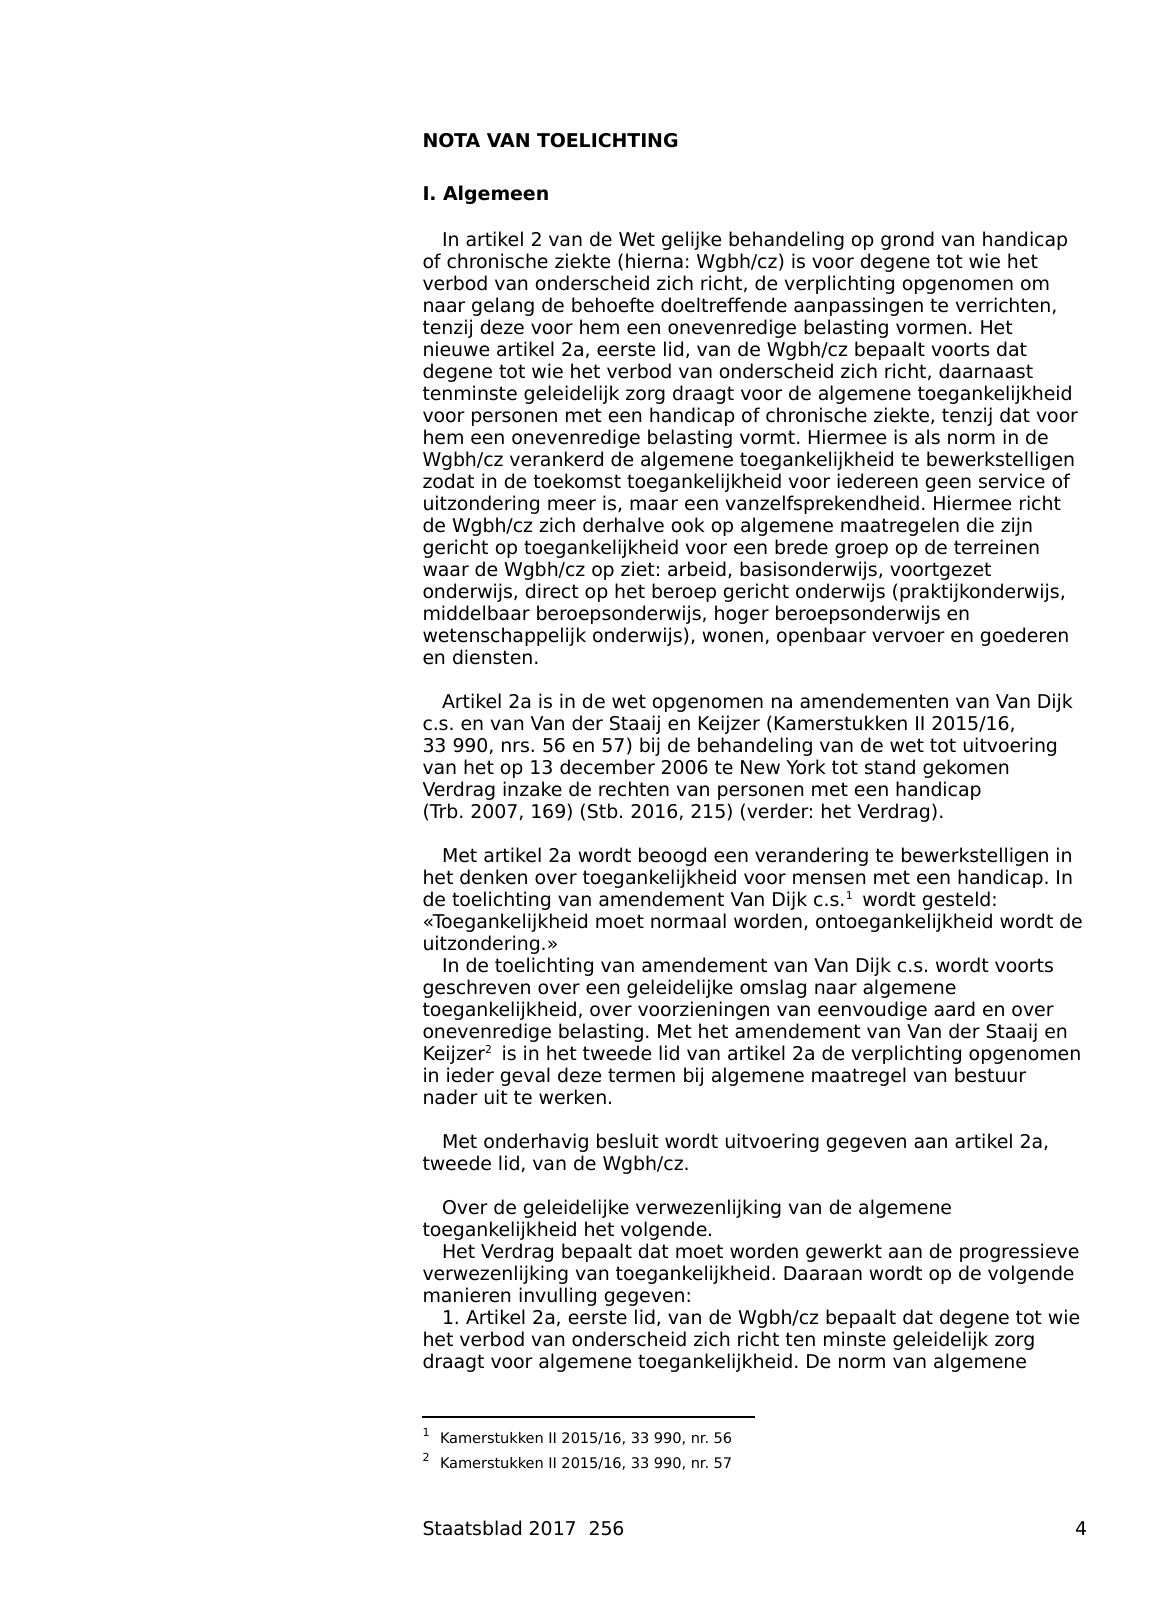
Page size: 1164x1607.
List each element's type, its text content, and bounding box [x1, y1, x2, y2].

text Kamerstukken II 2015/16, 33 990, nr. 56 [422, 1426, 1087, 1448]
text In de toelichting van amendement van Van Dijk c.s. wordt voorts geschreven over een geleidelijke omslag naar algemene toegankelijkheid, over voorzieningen van eenvoudige aard en over onevenredige belasting. Met het amendement van Van der Staaij en Keijzer is in het tweede lid van artikel 2a de verplichting opgenomen in ieder geval deze termen bij algemene maatregel van bestuur nader uit te werken. [422, 955, 1087, 1109]
text Het Verdrag bepaalt dat moet worden gewerkt aan de progressieve verwezenlijking van toegankelijkheid. Daaraan wordt op de volgende manieren invulling gegeven: [422, 1241, 1087, 1307]
text In artikel 2 van de Wet gelijke behandeling op grond van handicap of chronische ziekte (hierna: Wgbh/cz) is voor degene tot wie het verbod van onderscheid zich richt, de verplichting opgenomen om naar gelang de behoefte doeltreffende aanpassingen te verrichten, tenzij deze voor hem een onevenredige belasting vormen. Het nieuwe artikel 2a, eerste lid, van de Wgbh/cz bepaalt voorts dat degene tot wie het verbod van onderscheid zich richt, daarnaast tenminste geleidelijk zorg draagt voor de algemene toegankelijkheid voor personen met een handicap of chronische ziekte, tenzij dat voor hem een onevenredige belasting vormt. Hiermee is als norm in de Wgbh/cz verankerd de algemene toegankelijkheid te bewerkstelligen zodat in de toekomst toegankelijkheid voor iedereen geen service of uitzondering meer is, maar een vanzelfsprekendheid. Hiermee richt de Wgbh/cz zich derhalve ook op algemene maatregelen die zijn gericht op toegankelijkheid voor een brede groep op de terreinen waar de Wgbh/cz op ziet: arbeid, basisonderwijs, voortgezet onderwijs, direct op het beroep gericht onderwijs (praktijkonderwijs, middelbaar beroepsonderwijs, hoger beroepsonderwijs en wetenschappelijk onderwijs), wonen, openbaar vervoer en goederen en diensten. [422, 229, 1087, 669]
text Met artikel 2a wordt beoogd een verandering te bewerkstelligen in het denken over toegankelijkheid voor mensen met een handicap. In de toelichting van amendement Van Dijk c.s. wordt gesteld: «Toegankelijkheid moet normaal worden, ontoegankelijkheid wordt de uitzondering.» [422, 845, 1087, 955]
text Kamerstukken II 2015/16, 33 990, nr. 57 [422, 1451, 1087, 1473]
subtitle NOTA VAN TOELICHTING [422, 130, 1087, 152]
text Artikel 2a is in de wet opgenomen na amendementen van Van Dijk c.s. en van Van der Staaij en Keijzer (Kamerstukken II 2015/16, 33 990, nrs. 56 en 57) bij de behandeling van de wet tot uitvoering van het op 13 december 2006 te New York tot stand gekomen Verdrag inzake de rechten van personen met een handicap (Trb. 2007, 169) (Stb. 2016, 215) (verder: het Verdrag). [422, 691, 1087, 823]
text Met onderhavig besluit wordt uitvoering gegeven aan artikel 2a, tweede lid, van de Wgbh/cz. [422, 1131, 1087, 1175]
subtitle I. Algemeen [422, 182, 1087, 204]
text Over de geleidelijke verwezenlijking van de algemene toegankelijkheid het volgende. [422, 1197, 1087, 1241]
text 1. Artikel 2a, eerste lid, van de Wgbh/cz bepaalt dat degene tot wie het verbod van onderscheid zich richt ten minste geleidelijk zorg draagt voor algemene toegankelijkheid. De norm van algemene [422, 1307, 1087, 1373]
